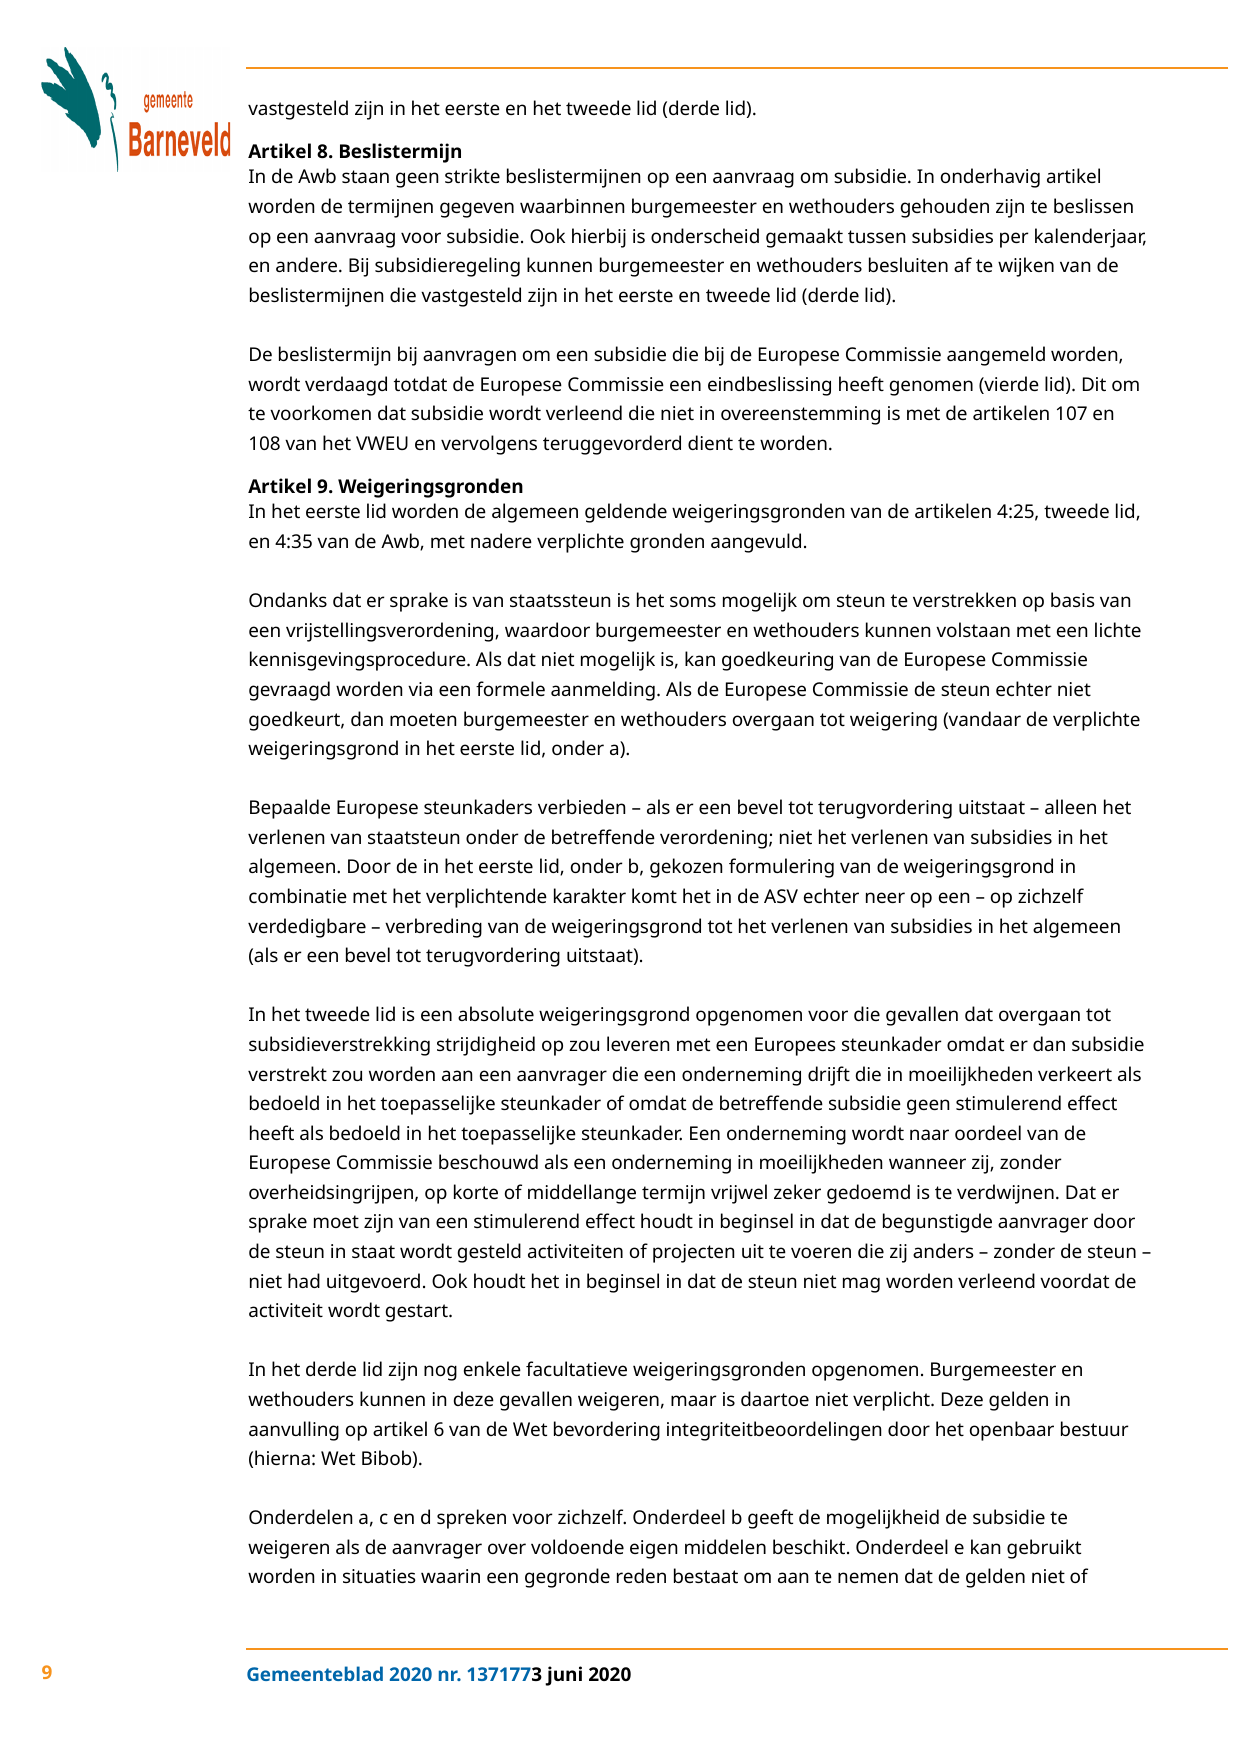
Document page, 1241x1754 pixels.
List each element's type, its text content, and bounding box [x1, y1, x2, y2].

text vastgesteld zijn in het eerste en het tweede lid (derde lid). [248, 95, 1152, 121]
text Ondanks dat er sprake is van staatssteun is het soms mogelijk om steun te verstrekken op basis van een vrijstellingsverordening, waardoor burgemeester en wethouders kunnen volstaan met een lichte kennisgevingsprocedure. Als dat niet mogelijk is, kan goedkeuring van de Europese Commissie gevraagd worden via een formele aanmelding. Als de Europese Commissie de steun echter niet goedkeurt, dan moeten burgemeester en wethouders overgaan tot weigering (vandaar de verplichte weigeringsgrond in het eerste lid, onder a). [248, 587, 1152, 761]
text In het eerste lid worden de algemeen geldende weigeringsgronden van de artikelen 4:25, tweede lid, en 4:35 van de Awb, met nadere verplichte gronden aangevuld. [248, 499, 1152, 554]
text In de Awb staan geen strikte beslistermijnen op een aanvraag om subsidie. In onderhavig artikel worden de termijnen gegeven waarbinnen burgemeester en wethouders gehouden zijn te beslissen op een aanvraag voor subsidie. Ook hierbij is onderscheid gemaakt tussen subsidies per kalenderjaar, en andere. Bij subsidieregeling kunnen burgemeester en wethouders besluiten af te wijken van de beslistermijnen die vastgesteld zijn in het eerste en tweede lid (derde lid). [248, 164, 1152, 308]
text Artikel 8. Beslistermijn [248, 138, 1152, 164]
text Artikel 9. Weigeringsgronden [248, 473, 1152, 499]
text In het derde lid zijn nog enkele facultatieve weigeringsgronden opgenomen. Burgemeester en wethouders kunnen in deze gevallen weigeren, maar is daartoe niet verplicht. Deze gelden in aanvulling op artikel 6 van de Wet bevordering integriteitbeoordelingen door het openbaar bestuur (hierna: Wet Bibob). [248, 1357, 1152, 1471]
text Bepaalde Europese steunkaders verbieden – als er een bevel tot terugvordering uitstaat – alleen het verlenen van staatsteun onder de betreffende verordening; niet het verlenen van subsidies in het algemeen. Door de in het eerste lid, onder b, gekozen formulering van de weigeringsgrond in combinatie met het verplichtende karakter komt het in de ASV echter neer op een – op zichzelf verdedigbare – verbreding van de weigeringsgrond tot het verlenen van subsidies in het algemeen (als er een bevel tot terugvordering uitstaat). [248, 794, 1152, 968]
text Onderdelen a, c en d spreken voor zichzelf. Onderdeel b geeft de mogelijkheid de subsidie te weigeren als de aanvrager over voldoende eigen middelen beschikt. Onderdeel e kan gebruikt worden in situaties waarin een gegronde reden bestaat om aan te nemen dat de gelden niet of [248, 1504, 1152, 1589]
text De beslistermijn bij aanvragen om een subsidie die bij de Europese Commissie aangemeld worden, wordt verdaagd totdat de Europese Commissie een eindbeslissing heeft genomen (vierde lid). Dit om te voorkomen dat subsidie wordt verleend die niet in overeenstemming is met de artikelen 107 en 108 van het VWEU en vervolgens teruggevorderd dient te worden. [248, 341, 1152, 456]
picture [41, 47, 231, 172]
text In het tweede lid is een absolute weigeringsgrond opgenomen voor die gevallen dat overgaan tot subsidieverstrekking strijdigheid op zou leveren met een Europees steunkader omdat er dan subsidie verstrekt zou worden aan een aanvrager die een onderneming drijft die in moeilijkheden verkeert als bedoeld in het toepasselijke steunkader of omdat de betreffende subsidie geen stimulerend effect heeft als bedoeld in het toepasselijke steunkader. Een onderneming wordt naar oordeel van de Europese Commissie beschouwd als een onderneming in moeilijkheden wanneer zij, zonder overheidsingrijpen, op korte of middellange termijn vrijwel zeker gedoemd is te verdwijnen. Dat er sprake moet zijn van een stimulerend effect houdt in beginsel in dat de begunstigde aanvrager door de steun in staat wordt gesteld activiteiten of projecten uit te voeren die zij anders – zonder de steun – niet had uitgevoerd. Ook houdt het in beginsel in dat de steun niet mag worden verleend voordat de activiteit wordt gestart. [248, 1002, 1152, 1323]
